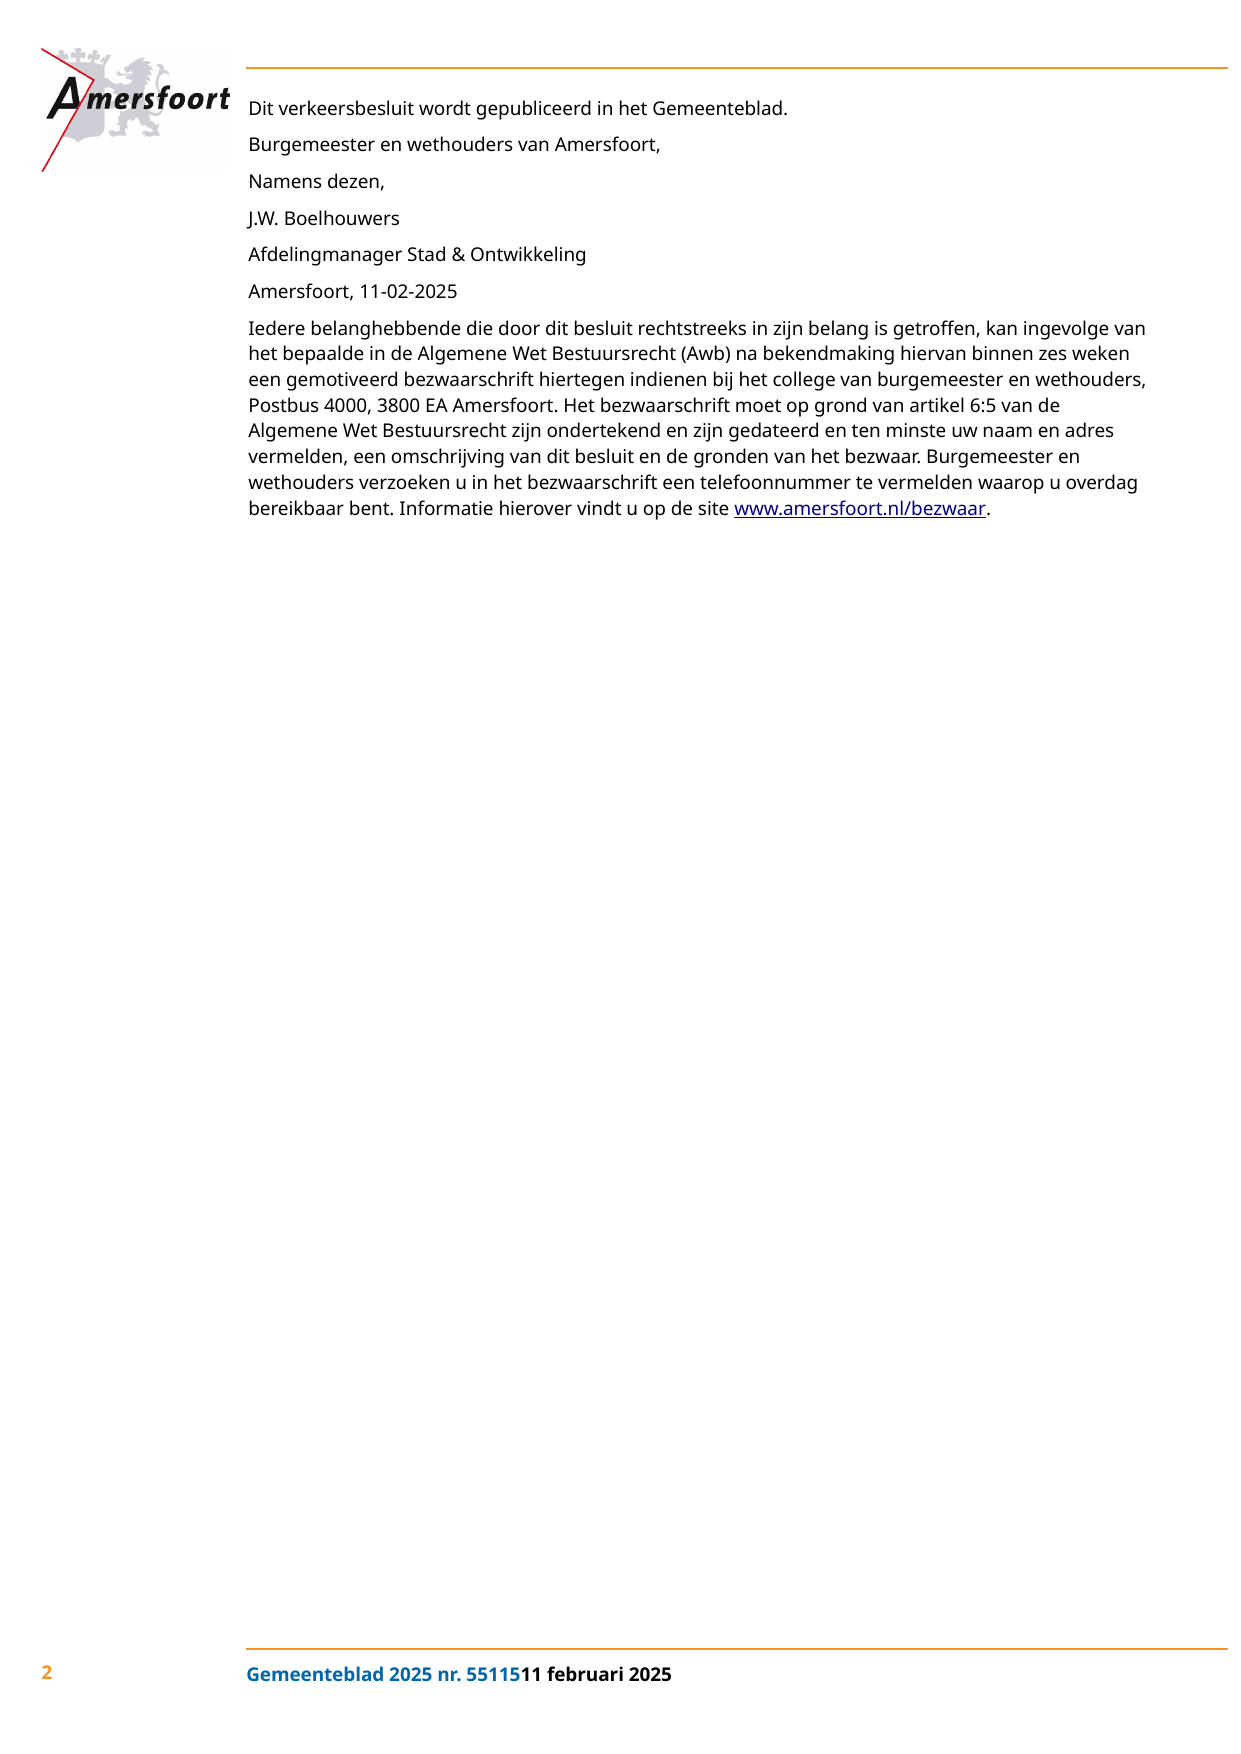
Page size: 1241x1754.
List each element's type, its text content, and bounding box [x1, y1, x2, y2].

picture [41, 47, 231, 172]
text Iedere belanghebbende die door dit besluit rechtstreeks in zijn belang is getroffen, kan ingevolge van het bepaalde in de Algemene Wet Bestuursrecht (Awb) na bekendmaking hiervan binnen zes weken een gemotiveerd bezwaarschrift hiertegen indienen bij het college van burgemeester en wethouders, Postbus 4000, 3800 EA Amersfoort. Het bezwaarschrift moet op grond van artikel 6:5 van de Algemene Wet Bestuursrecht zijn ondertekend en zijn gedateerd en ten minste uw naam en adres vermelden, een omschrijving van dit besluit en de gronden van het bezwaar. Burgemeester en wethouders verzoeken u in het bezwaarschrift een telefoonnummer te vermelden waarop u overdag bereikbaar bent. Informatie hierover vindt u op de site www.amersfoort.nl/bezwaar. [248, 315, 1152, 521]
text J.W. Boelhouwers [248, 205, 1152, 231]
text Dit verkeersbesluit wordt gepubliceerd in het Gemeenteblad. [248, 95, 1152, 121]
text Afdelingmanager Stad & Ontwikkeling [248, 241, 1152, 267]
text Amersfoort, 11-02-2025 [248, 278, 1152, 304]
text Namens dezen, [248, 168, 1152, 194]
text Burgemeester en wethouders van Amersfoort, [248, 131, 1152, 157]
